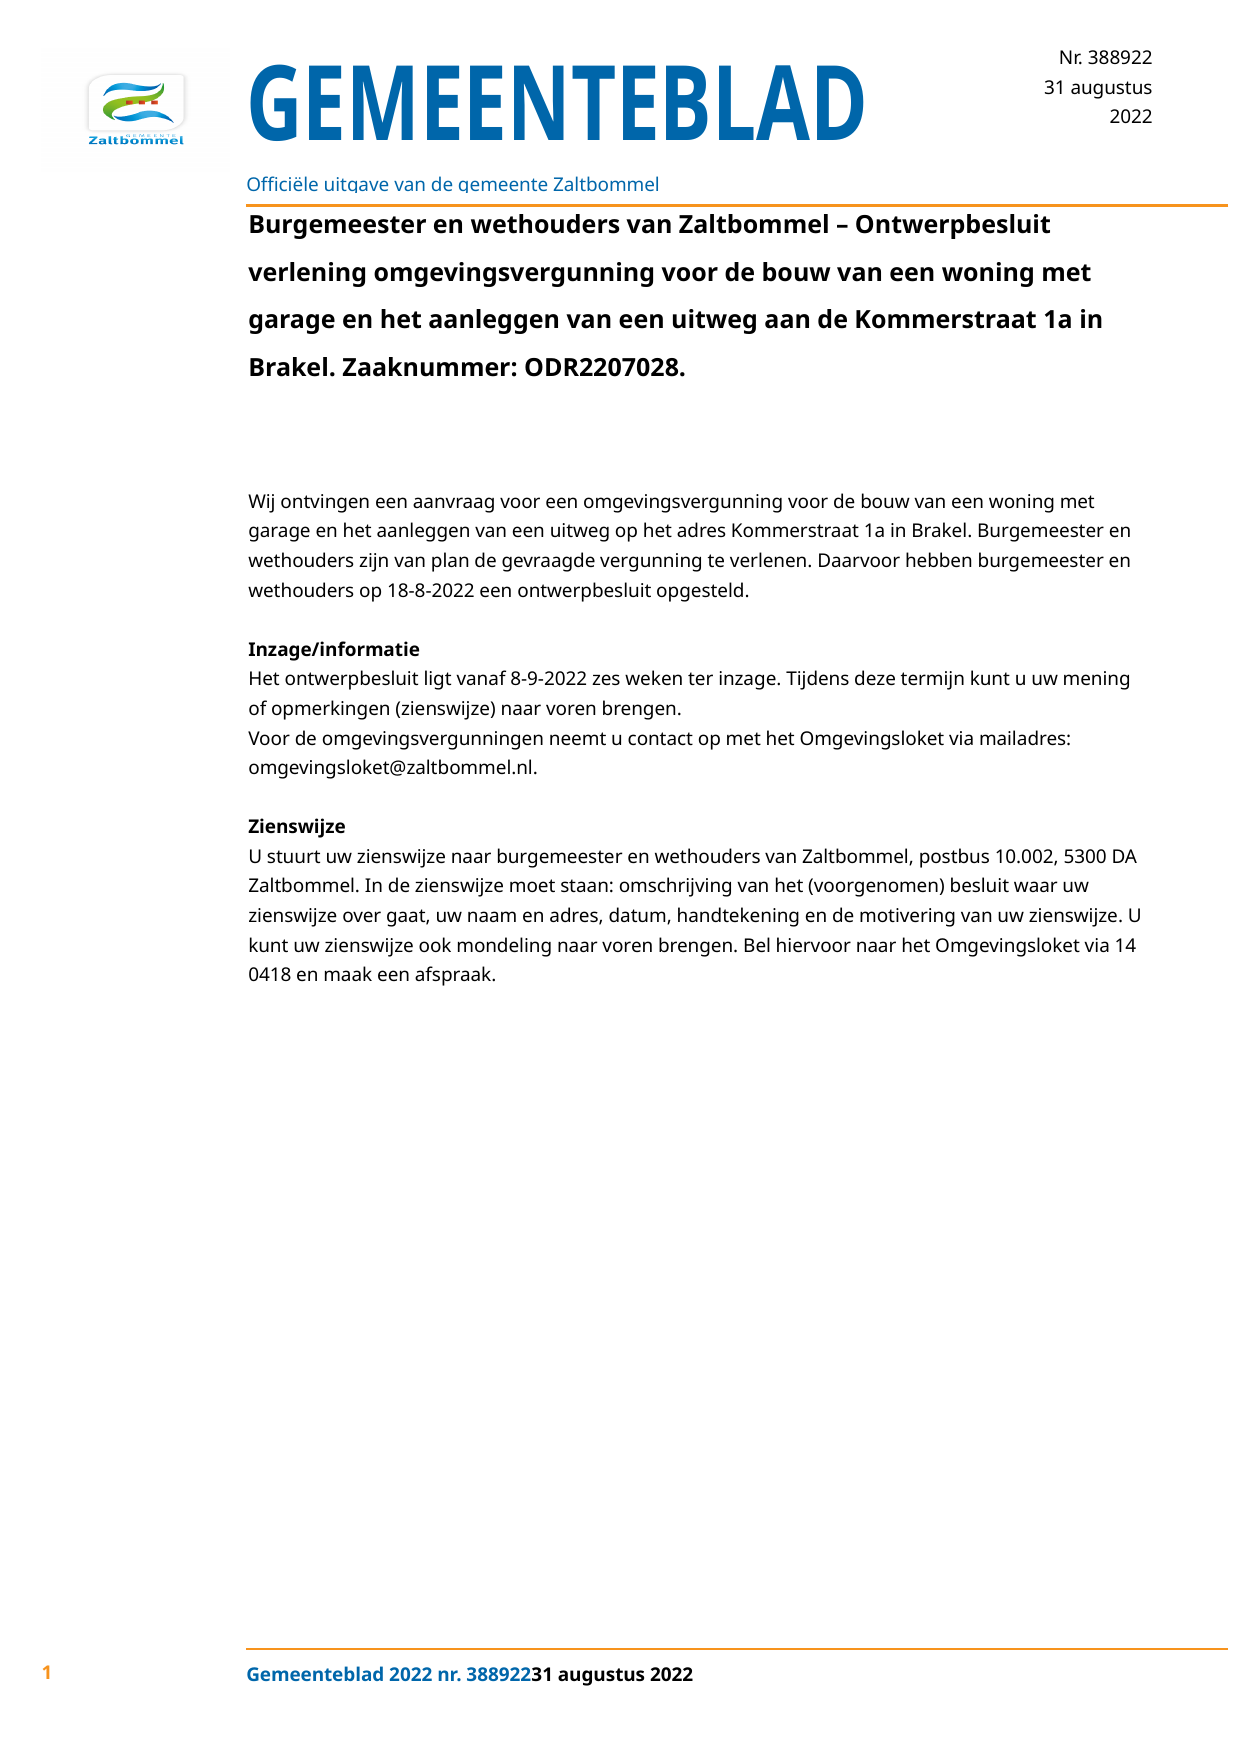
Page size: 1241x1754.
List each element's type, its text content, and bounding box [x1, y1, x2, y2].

text Inzage/informatie [248, 636, 1152, 662]
text U stuurt uw zienswijze naar burgemeester en wethouders van Zaltbommel, postbus 10.002, 5300 DA Zaltbommel. In de zienswijze moet staan: omschrijving van het (voorgenomen) besluit waar uw zienswijze over gaat, uw naam en adres, datum, handtekening en de motivering van uw zienswijze. U kunt uw zienswijze ook mondeling naar voren brengen. Bel hiervoor naar het Omgevingsloket via 14 0418 en maak een afspraak. [248, 843, 1152, 987]
text Burgemeester en wethouders van Zaltbommel – Ontwerpbesluit verlening omgevingsvergunning voor de bouw van een woning met garage en het aanleggen van een uitweg aan de Kommerstraat 1a in Brakel. Zaaknummer: ODR2207028. [248, 207, 1152, 384]
text Zienswijze [248, 813, 1152, 839]
text Voor de omgevingsvergunningen neemt u contact op met het Omgevingsloket via mailadres: omgevingsloket@zaltbommel.nl. [248, 725, 1152, 780]
text Het ontwerpbesluit ligt vanaf 8-9-2022 zes weken ter inzage. Tijdens deze termijn kunt u uw mening of opmerkingen (zienswijze) naar voren brengen. [248, 666, 1152, 721]
picture [41, 47, 231, 172]
text Wij ontvingen een aanvraag voor een omgevingsvergunning voor de bouw van een woning met garage en het aanleggen van een uitweg op het adres Kommerstraat 1a in Brakel. Burgemeester en wethouders zijn van plan de gevraagde vergunning te verlenen. Daarvoor hebben burgemeester en wethouders op 18-8-2022 een ontwerpbesluit opgesteld. [248, 488, 1152, 603]
